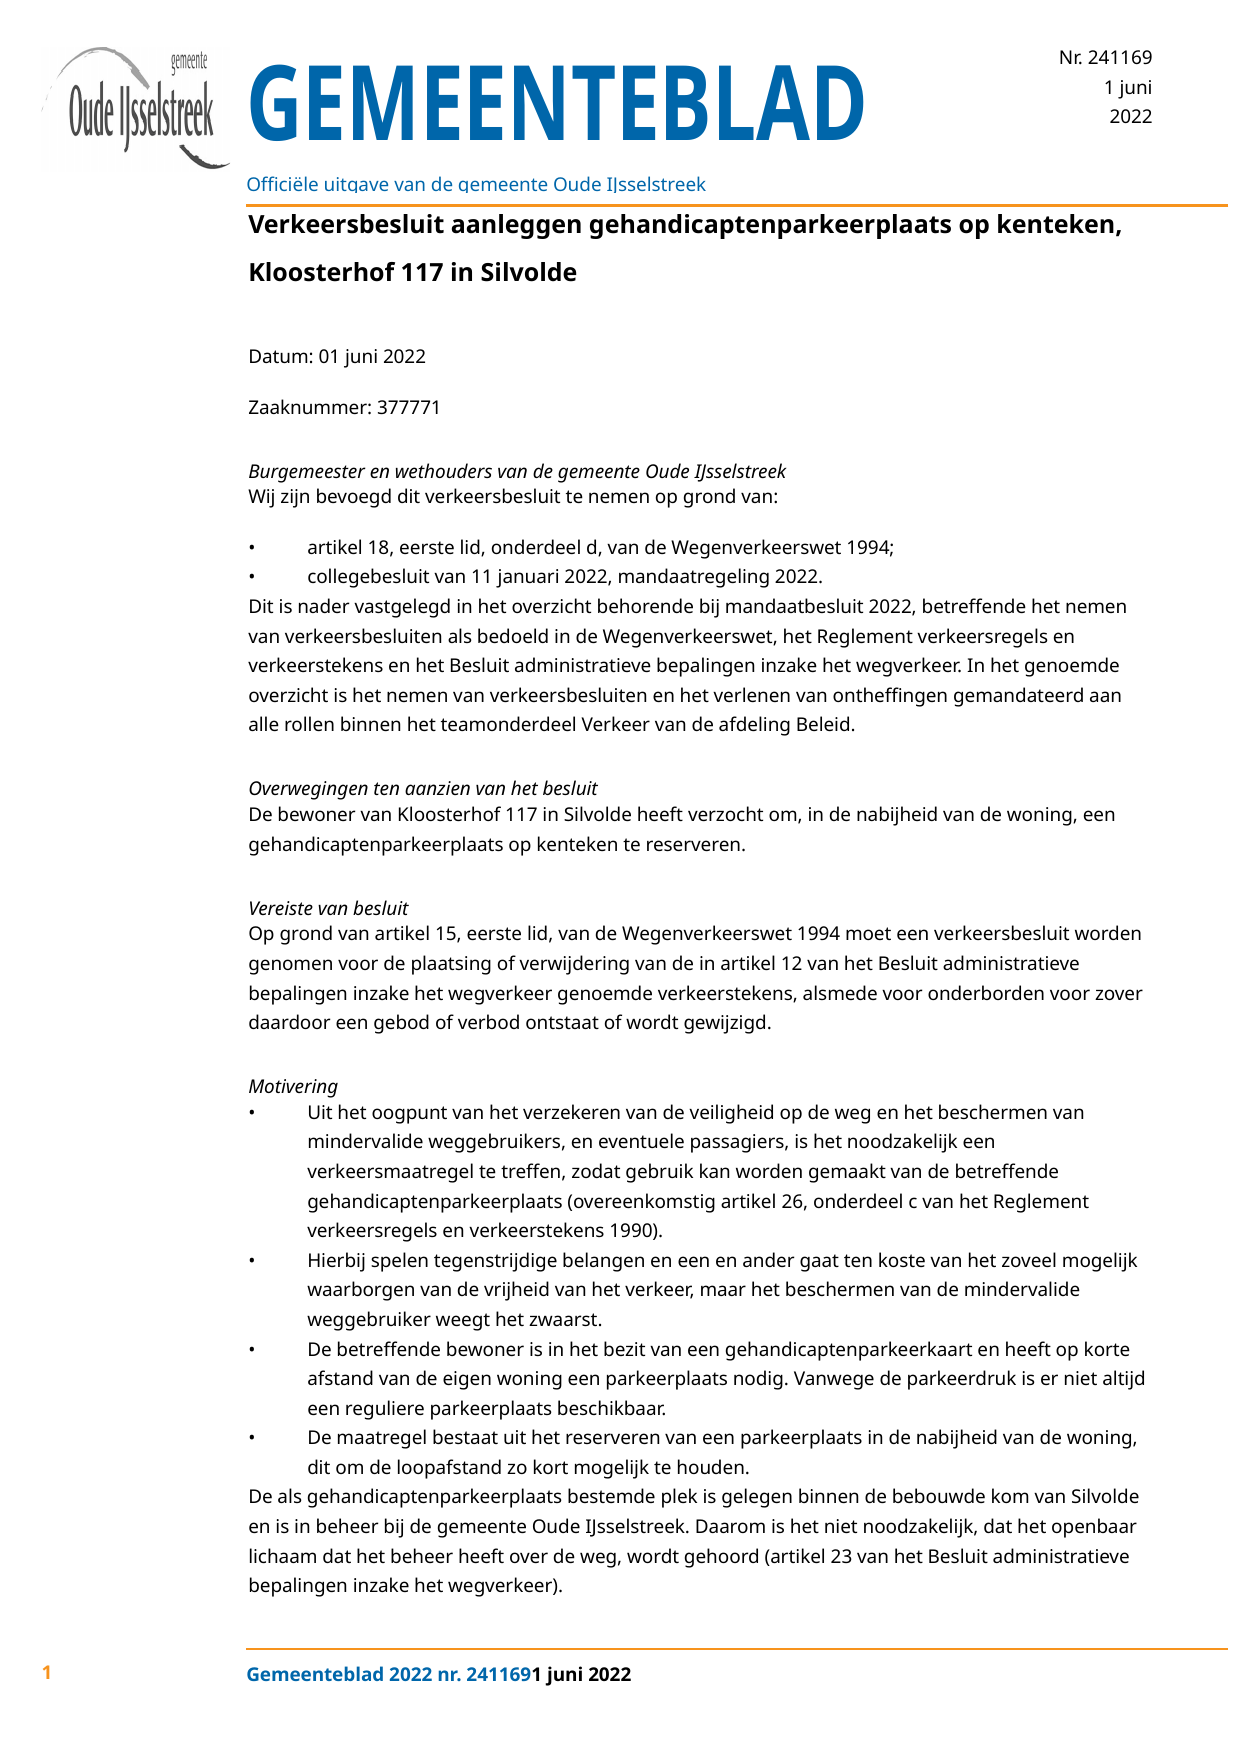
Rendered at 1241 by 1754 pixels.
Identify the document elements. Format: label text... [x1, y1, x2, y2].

text Dit is nader vastgelegd in het overzicht behorende bij mandaatbesluit 2022, betreffende het nemen van verkeersbesluiten als bedoeld in de Wegenverkeerswet, het Reglement verkeersregels en verkeerstekens en het Besluit administratieve bepalingen inzake het wegverkeer. In het genoemde overzicht is het nemen van verkeersbesluiten en het verlenen van ontheffingen gemandateerd aan alle rollen binnen het teamonderdeel Verkeer van de afdeling Beleid. [248, 593, 1152, 737]
list De betreffende bewoner is in het bezit van een gehandicaptenparkeerkaart en heeft op korte afstand van de eigen woning een parkeerplaats nodig. Vanwege de parkeerdruk is er niet altijd een reguliere parkeerplaats beschikbaar. [248, 1336, 1152, 1421]
text Datum: 01 juni 2022 [248, 344, 1152, 369]
text Motivering [248, 1073, 1152, 1099]
text Overwegingen ten aanzien van het besluit [248, 776, 1152, 801]
list Hierbij spelen tegenstrijdige belangen en een en ander gaat ten koste van het zoveel mogelijk waarborgen van de vrijheid van het verkeer, maar het beschermen van de mindervalide weggebruiker weegt het zwaarst. [248, 1247, 1152, 1332]
list collegebesluit van 11 januari 2022, mandaatregeling 2022. [248, 564, 1152, 589]
list Uit het oogpunt van het verzekeren van de veiligheid op de weg en het beschermen van mindervalide weggebruikers, en eventuele passagiers, is het noodzakelijk een verkeersmaatregel te treffen, zodat gebruik kan worden gemaakt van de betreffende gehandicaptenparkeerplaats (overeenkomstig artikel 26, onderdeel c van het Reglement verkeersregels en verkeerstekens 1990). [248, 1099, 1152, 1243]
text De bewoner van Kloosterhof 117 in Silvolde heeft verzocht om, in de nabijheid van de woning, een gehandicaptenparkeerplaats op kenteken te reserveren. [248, 801, 1152, 857]
text De als gehandicaptenparkeerplaats bestemde plek is gelegen binnen de bebouwde kom van Silvolde en is in beheer bij de gemeente Oude IJsselstreek. Daarom is het niet noodzakelijk, dat het openbaar lichaam dat het beheer heeft over de weg, wordt gehoord (artikel 23 van het Besluit administratieve bepalingen inzake het wegverkeer). [248, 1484, 1152, 1598]
text Op grond van artikel 15, eerste lid, van de Wegenverkeerswet 1994 moet een verkeersbesluit worden genomen voor de plaatsing of verwijdering van de in artikel 12 van het Besluit administratieve bepalingen inzake het wegverkeer genoemde verkeerstekens, alsmede voor onderborden voor zover daardoor een gebod of verbod ontstaat of wordt gewijzigd. [248, 921, 1152, 1035]
text Zaaknummer: 377771 [248, 394, 1152, 420]
text Wij zijn bevoegd dit verkeersbesluit te nemen op grond van: [248, 484, 1152, 509]
text Burgemeester en wethouders van de gemeente Oude IJsselstreek [248, 458, 1152, 484]
list De maatregel bestaat uit het reserveren van een parkeerplaats in de nabijheid van de woning, dit om de loopafstand zo kort mogelijk te houden. [248, 1424, 1152, 1480]
text Verkeersbesluit aanleggen gehandicaptenparkeerplaats op kenteken, Kloosterhof 117 in Silvolde [248, 207, 1152, 288]
picture [41, 47, 231, 172]
list artikel 18, eerste lid, onderdeel d, van de Wegenverkeerswet 1994; [248, 534, 1152, 560]
text Vereiste van besluit [248, 895, 1152, 921]
